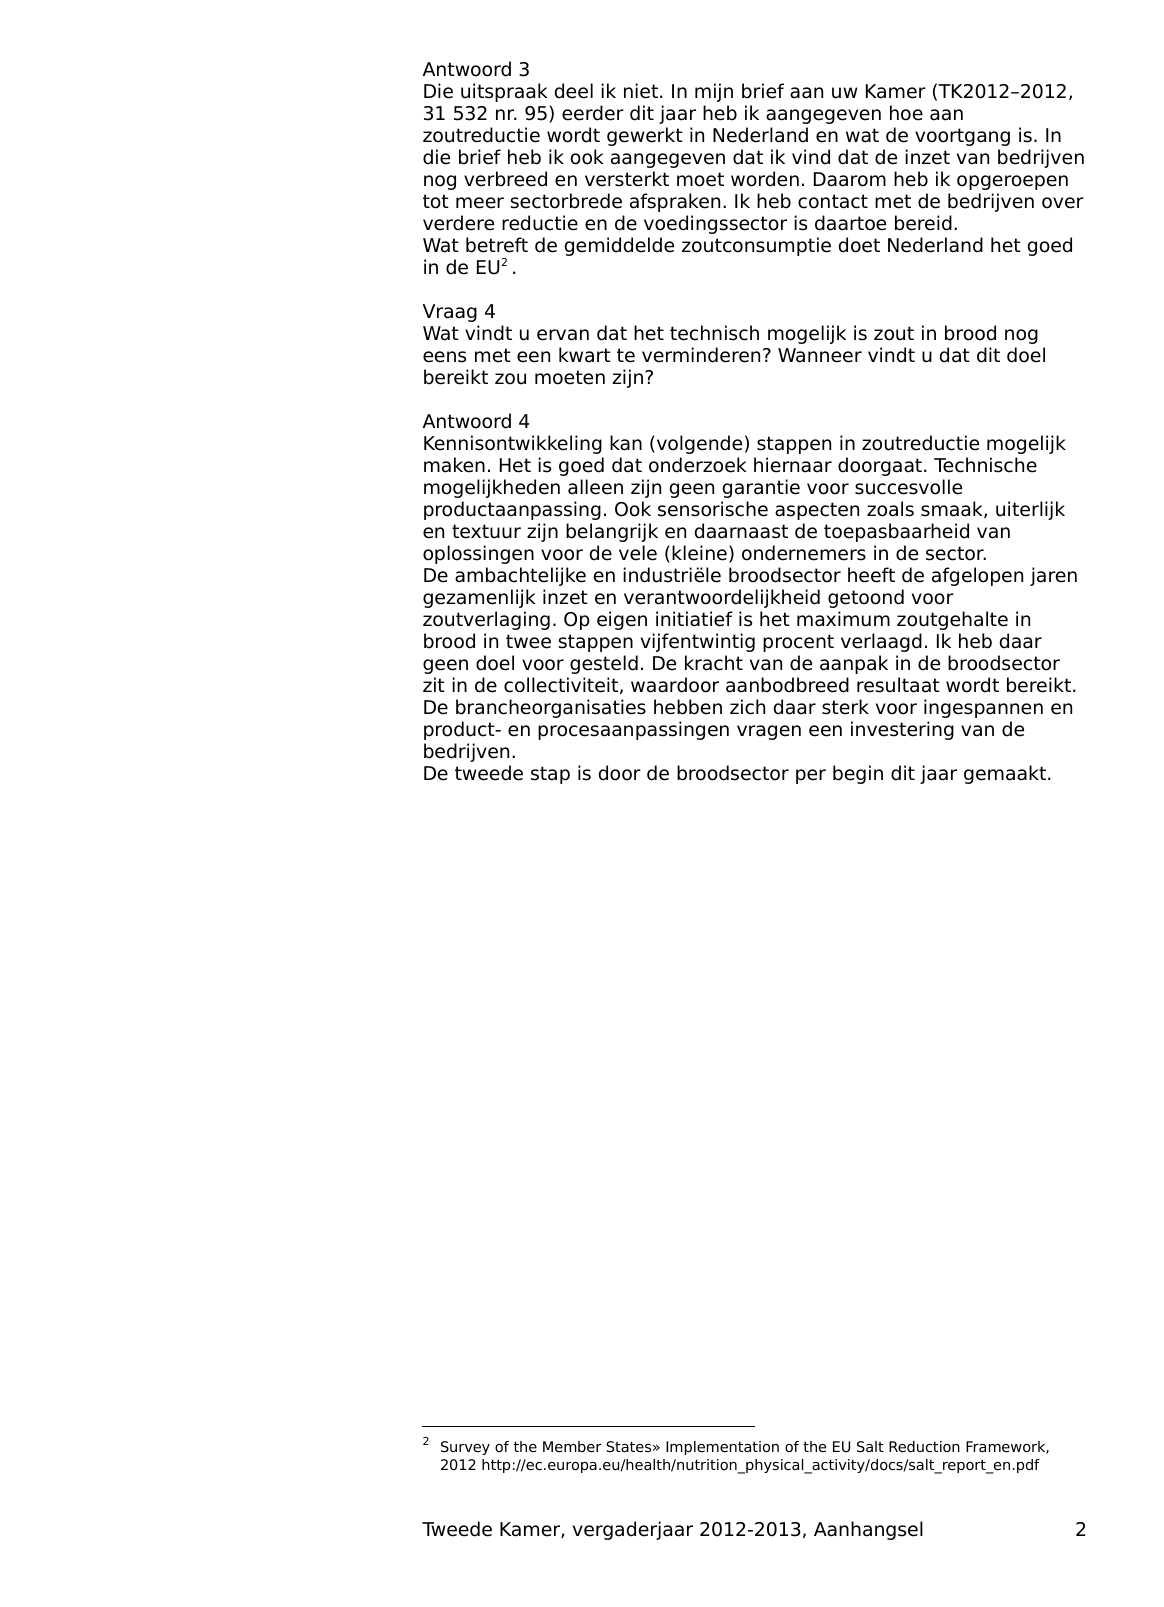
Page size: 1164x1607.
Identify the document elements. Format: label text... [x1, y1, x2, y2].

text Wat betreft de gemiddelde zoutconsumptie doet Nederland het goed in de EU. [422, 235, 1087, 279]
text Vraag 4 [422, 301, 1087, 323]
text De tweede stap is door de broodsector per begin dit jaar gemaakt. [422, 763, 1087, 785]
text Survey of the Member States» Implementation of the EU Salt Reduction Framework, 2012 http://ec.europa.eu/health/nutrition_physical_activity/docs/salt_report_en.pdf [422, 1435, 1087, 1474]
text Antwoord 3 [422, 59, 1087, 81]
text De ambachtelijke en industriële broodsector heeft de afgelopen jaren gezamenlijk inzet en verantwoordelijkheid getoond voor zoutverlaging. Op eigen initiatief is het maximum zoutgehalte in brood in twee stappen vijfentwintig procent verlaagd. Ik heb daar geen doel voor gesteld. De kracht van de aanpak in de broodsector zit in de collectiviteit, waardoor aanbodbreed resultaat wordt bereikt. De brancheorganisaties hebben zich daar sterk voor ingespannen en product- en procesaanpassingen vragen een investering van de bedrijven. [422, 565, 1087, 763]
text Antwoord 4 [422, 411, 1087, 433]
text Die uitspraak deel ik niet. In mijn brief aan uw Kamer (TK2012–2012, 31 532 nr. 95) eerder dit jaar heb ik aangegeven hoe aan zoutreductie wordt gewerkt in Nederland en wat de voortgang is. In die brief heb ik ook aangegeven dat ik vind dat de inzet van bedrijven nog verbreed en versterkt moet worden. Daarom heb ik opgeroepen tot meer sectorbrede afspraken. Ik heb contact met de bedrijven over verdere reductie en de voedingssector is daartoe bereid. [422, 81, 1087, 235]
text Kennisontwikkeling kan (volgende) stappen in zoutreductie mogelijk maken. Het is goed dat onderzoek hiernaar doorgaat. Technische mogelijkheden alleen zijn geen garantie voor succesvolle productaanpassing. Ook sensorische aspecten zoals smaak, uiterlijk en textuur zijn belangrijk en daarnaast de toepasbaarheid van oplossingen voor de vele (kleine) ondernemers in de sector. [422, 433, 1087, 565]
text Wat vindt u ervan dat het technisch mogelijk is zout in brood nog eens met een kwart te verminderen? Wanneer vindt u dat dit doel bereikt zou moeten zijn? [422, 323, 1087, 389]
